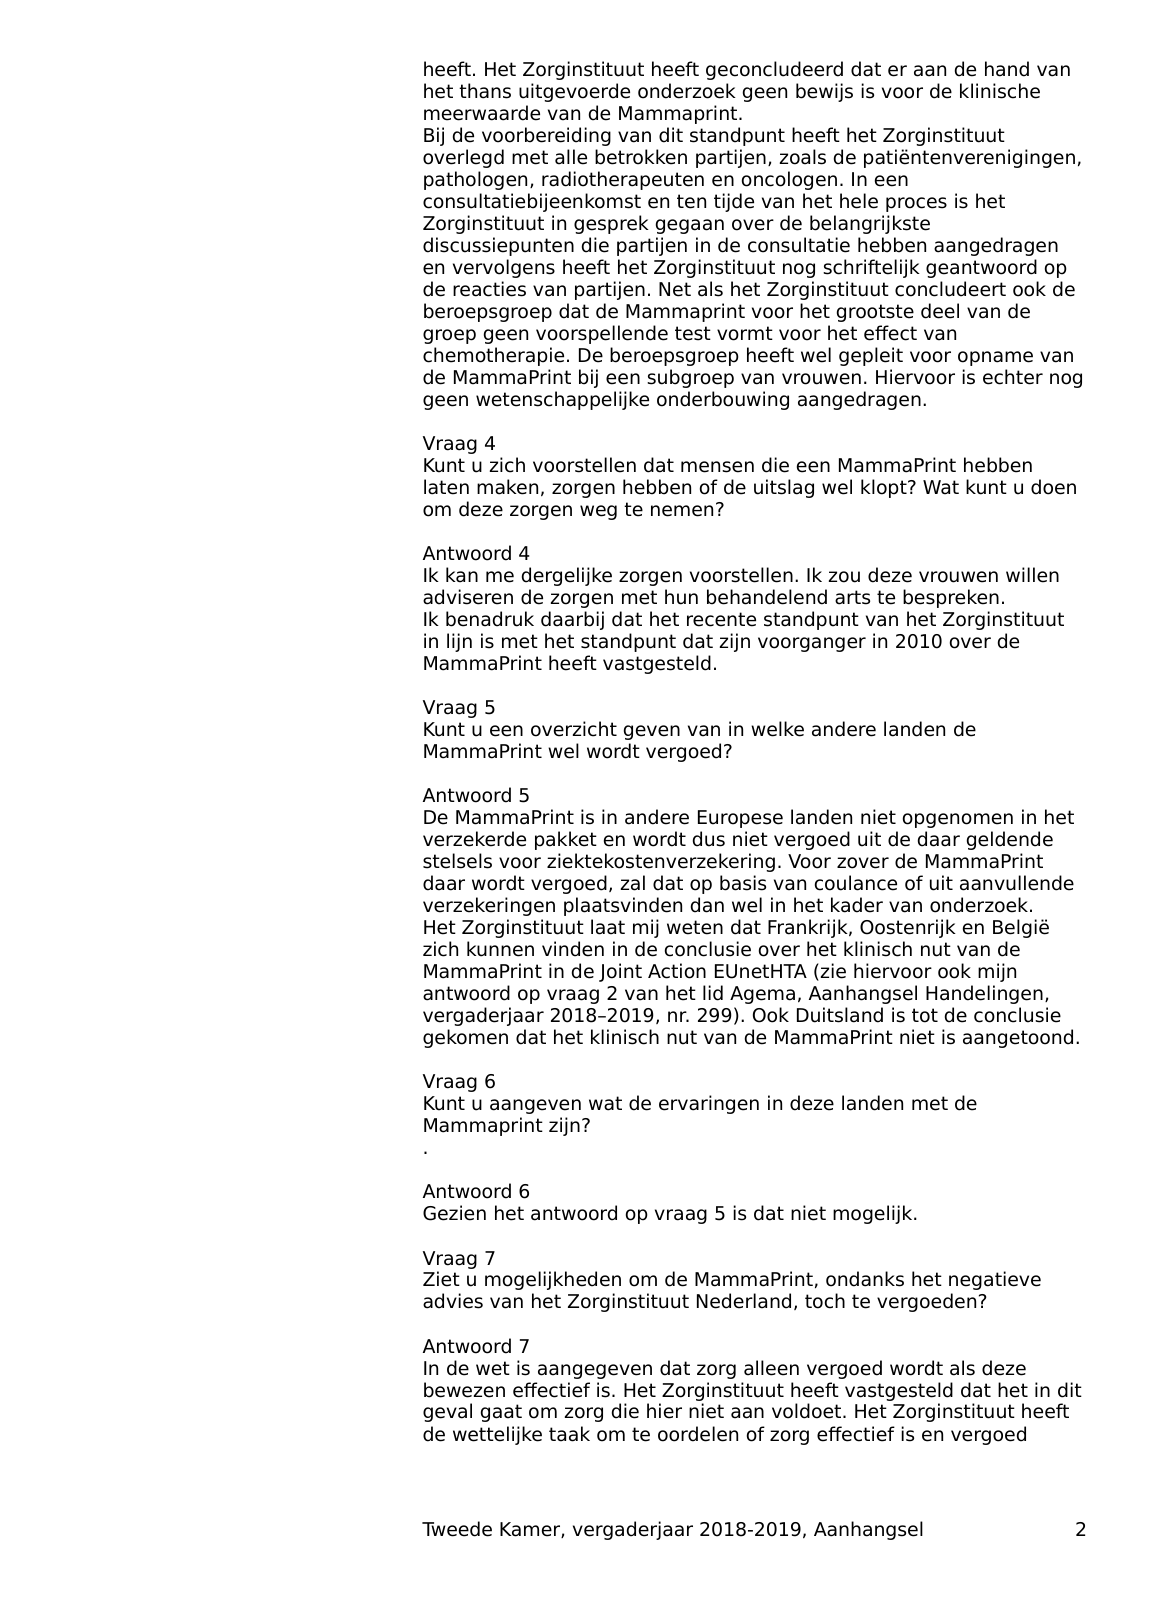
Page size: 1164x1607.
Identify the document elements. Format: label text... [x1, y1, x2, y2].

text Kunt u aangeven wat de ervaringen in deze landen met de Mammaprint zijn? [422, 1093, 1087, 1137]
text . [422, 1137, 1087, 1159]
text Bij de voorbereiding van dit standpunt heeft het Zorginstituut overlegd met alle betrokken partijen, zoals de patiëntenverenigingen, pathologen, radiotherapeuten en oncologen. In een consultatiebijeenkomst en ten tijde van het hele proces is het Zorginstituut in gesprek gegaan over de belangrijkste discussiepunten die partijen in de consultatie hebben aangedragen en vervolgens heeft het Zorginstituut nog schriftelijk geantwoord op de reacties van partijen. Net als het Zorginstituut concludeert ook de beroepsgroep dat de Mammaprint voor het grootste deel van de groep geen voorspellende test vormt voor het effect van chemotherapie. De beroepsgroep heeft wel gepleit voor opname van de MammaPrint bij een subgroep van vrouwen. Hiervoor is echter nog geen wetenschappelijke onderbouwing aangedragen. [422, 125, 1087, 411]
text Antwoord 7 [422, 1336, 1087, 1357]
text De MammaPrint is in andere Europese landen niet opgenomen in het verzekerde pakket en wordt dus niet vergoed uit de daar geldende stelsels voor ziektekostenverzekering. Voor zover de MammaPrint daar wordt vergoed, zal dat op basis van coulance of uit aanvullende verzekeringen plaatsvinden dan wel in het kader van onderzoek. [422, 807, 1087, 917]
text Vraag 4 [422, 433, 1087, 455]
text Kunt u zich voorstellen dat mensen die een MammaPrint hebben laten maken, zorgen hebben of de uitslag wel klopt? Wat kunt u doen om deze zorgen weg te nemen? [422, 455, 1087, 521]
text Antwoord 6 [422, 1181, 1087, 1203]
text heeft. Het Zorginstituut heeft geconcludeerd dat er aan de hand van het thans uitgevoerde onderzoek geen bewijs is voor de klinische meerwaarde van de Mammaprint. [422, 59, 1087, 125]
text Gezien het antwoord op vraag 5 is dat niet mogelijk. [422, 1203, 1087, 1225]
text Ik benadruk daarbij dat het recente standpunt van het Zorginstituut in lijn is met het standpunt dat zijn voorganger in 2010 over de MammaPrint heeft vastgesteld. [422, 609, 1087, 675]
text Antwoord 4 [422, 543, 1087, 565]
text Ziet u mogelijkheden om de MammaPrint, ondanks het negatieve advies van het Zorginstituut Nederland, toch te vergoeden? [422, 1269, 1087, 1313]
text Kunt u een overzicht geven van in welke andere landen de MammaPrint wel wordt vergoed? [422, 719, 1087, 763]
text Ik kan me dergelijke zorgen voorstellen. Ik zou deze vrouwen willen adviseren de zorgen met hun behandelend arts te bespreken. [422, 565, 1087, 609]
text Het Zorginstituut laat mij weten dat Frankrijk, Oostenrijk en België zich kunnen vinden in de conclusie over het klinisch nut van de MammaPrint in de Joint Action EUnetHTA (zie hiervoor ook mijn antwoord op vraag 2 van het lid Agema, Aanhangsel Handelingen, vergaderjaar 2018–2019, nr. 299). Ook Duitsland is tot de conclusie gekomen dat het klinisch nut van de MammaPrint niet is aangetoond. [422, 917, 1087, 1049]
text Vraag 5 [422, 697, 1087, 719]
text Vraag 7 [422, 1247, 1087, 1269]
text In de wet is aangegeven dat zorg alleen vergoed wordt als deze bewezen effectief is. Het Zorginstituut heeft vastgesteld dat het in dit geval gaat om zorg die hier niet aan voldoet. Het Zorginstituut heeft de wettelijke taak om te oordelen of zorg effectief is en vergoed [422, 1357, 1087, 1445]
text Antwoord 5 [422, 785, 1087, 807]
text Vraag 6 [422, 1071, 1087, 1093]
